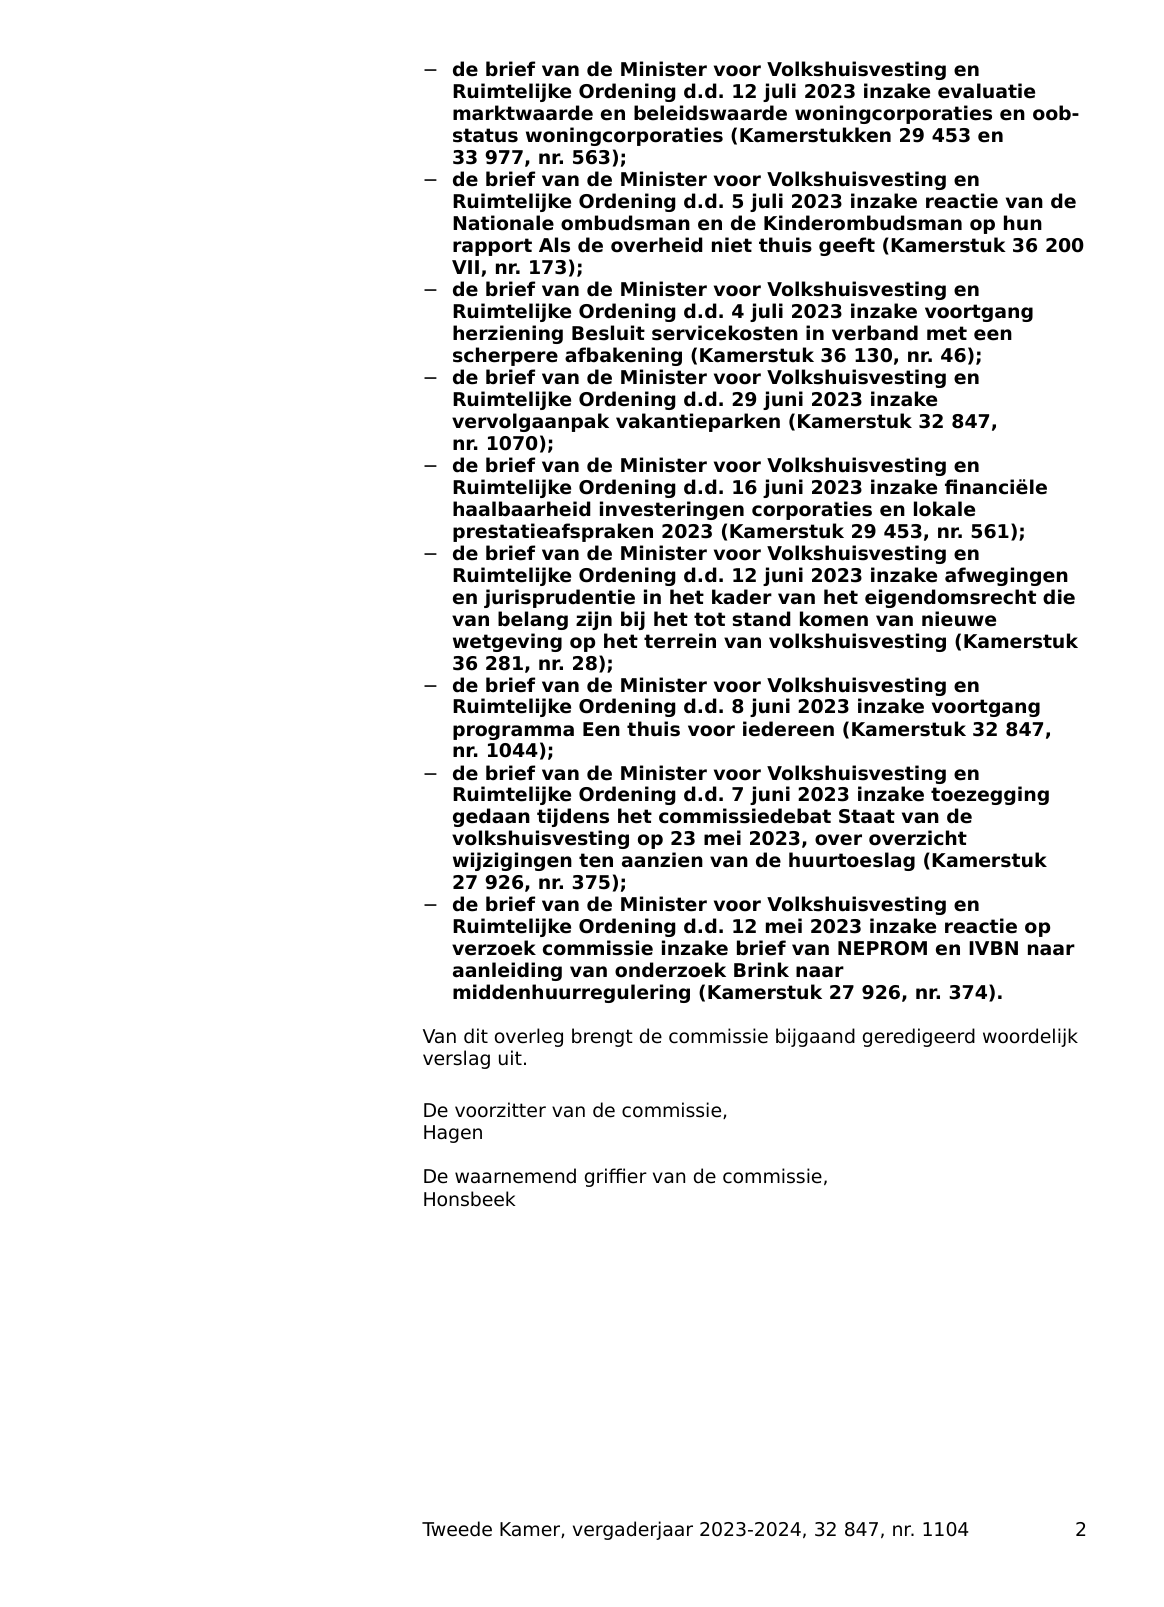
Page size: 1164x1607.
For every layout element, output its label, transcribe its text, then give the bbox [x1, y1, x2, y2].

text − de brief van de Minister voor Volkshuisvesting en Ruimtelijke Ordening d.d. 12 juni 2023 inzake afwegingen en jurisprudentie in het kader van het eigendomsrecht die van belang zijn bij het tot stand komen van nieuwe wetgeving op het terrein van volkshuisvesting (Kamerstuk 36 281, nr. 28); [422, 543, 1087, 674]
text − de brief van de Minister voor Volkshuisvesting en Ruimtelijke Ordening d.d. 29 juni 2023 inzake vervolgaanpak vakantieparken (Kamerstuk 32 847, nr. 1070); [422, 367, 1087, 455]
text − de brief van de Minister voor Volkshuisvesting en Ruimtelijke Ordening d.d. 8 juni 2023 inzake voortgang programma Een thuis voor iedereen (Kamerstuk 32 847, nr. 1044); [422, 674, 1087, 762]
text − de brief van de Minister voor Volkshuisvesting en Ruimtelijke Ordening d.d. 4 juli 2023 inzake voortgang herziening Besluit servicekosten in verband met een scherpere afbakening (Kamerstuk 36 130, nr. 46); [422, 279, 1087, 367]
text − de brief van de Minister voor Volkshuisvesting en Ruimtelijke Ordening d.d. 12 mei 2023 inzake reactie op verzoek commissie inzake brief van NEPROM en IVBN naar aanleiding van onderzoek Brink naar middenhuurregulering (Kamerstuk 27 926, nr. 374). [422, 894, 1087, 1004]
text − de brief van de Minister voor Volkshuisvesting en Ruimtelijke Ordening d.d. 5 juli 2023 inzake reactie van de Nationale ombudsman en de Kinderombudsman op hun rapport Als de overheid niet thuis geeft (Kamerstuk 36 200 VII, nr. 173); [422, 169, 1087, 279]
text − de brief van de Minister voor Volkshuisvesting en Ruimtelijke Ordening d.d. 12 juli 2023 inzake evaluatie marktwaarde en beleidswaarde woningcorporaties en oob-status woningcorporaties (Kamerstukken 29 453 en 33 977, nr. 563); [422, 59, 1087, 169]
text De waarnemend griffier van de commissie, Honsbeek [422, 1166, 1087, 1210]
text Van dit overleg brengt de commissie bijgaand geredigeerd woordelijk verslag uit. [422, 1026, 1087, 1070]
text − de brief van de Minister voor Volkshuisvesting en Ruimtelijke Ordening d.d. 16 juni 2023 inzake financiële haalbaarheid investeringen corporaties en lokale prestatieafspraken 2023 (Kamerstuk 29 453, nr. 561); [422, 455, 1087, 543]
text − de brief van de Minister voor Volkshuisvesting en Ruimtelijke Ordening d.d. 7 juni 2023 inzake toezegging gedaan tijdens het commissiedebat Staat van de volkshuisvesting op 23 mei 2023, over overzicht wijzigingen ten aanzien van de huurtoeslag (Kamerstuk 27 926, nr. 375); [422, 762, 1087, 894]
text De voorzitter van de commissie, Hagen [422, 1100, 1087, 1144]
